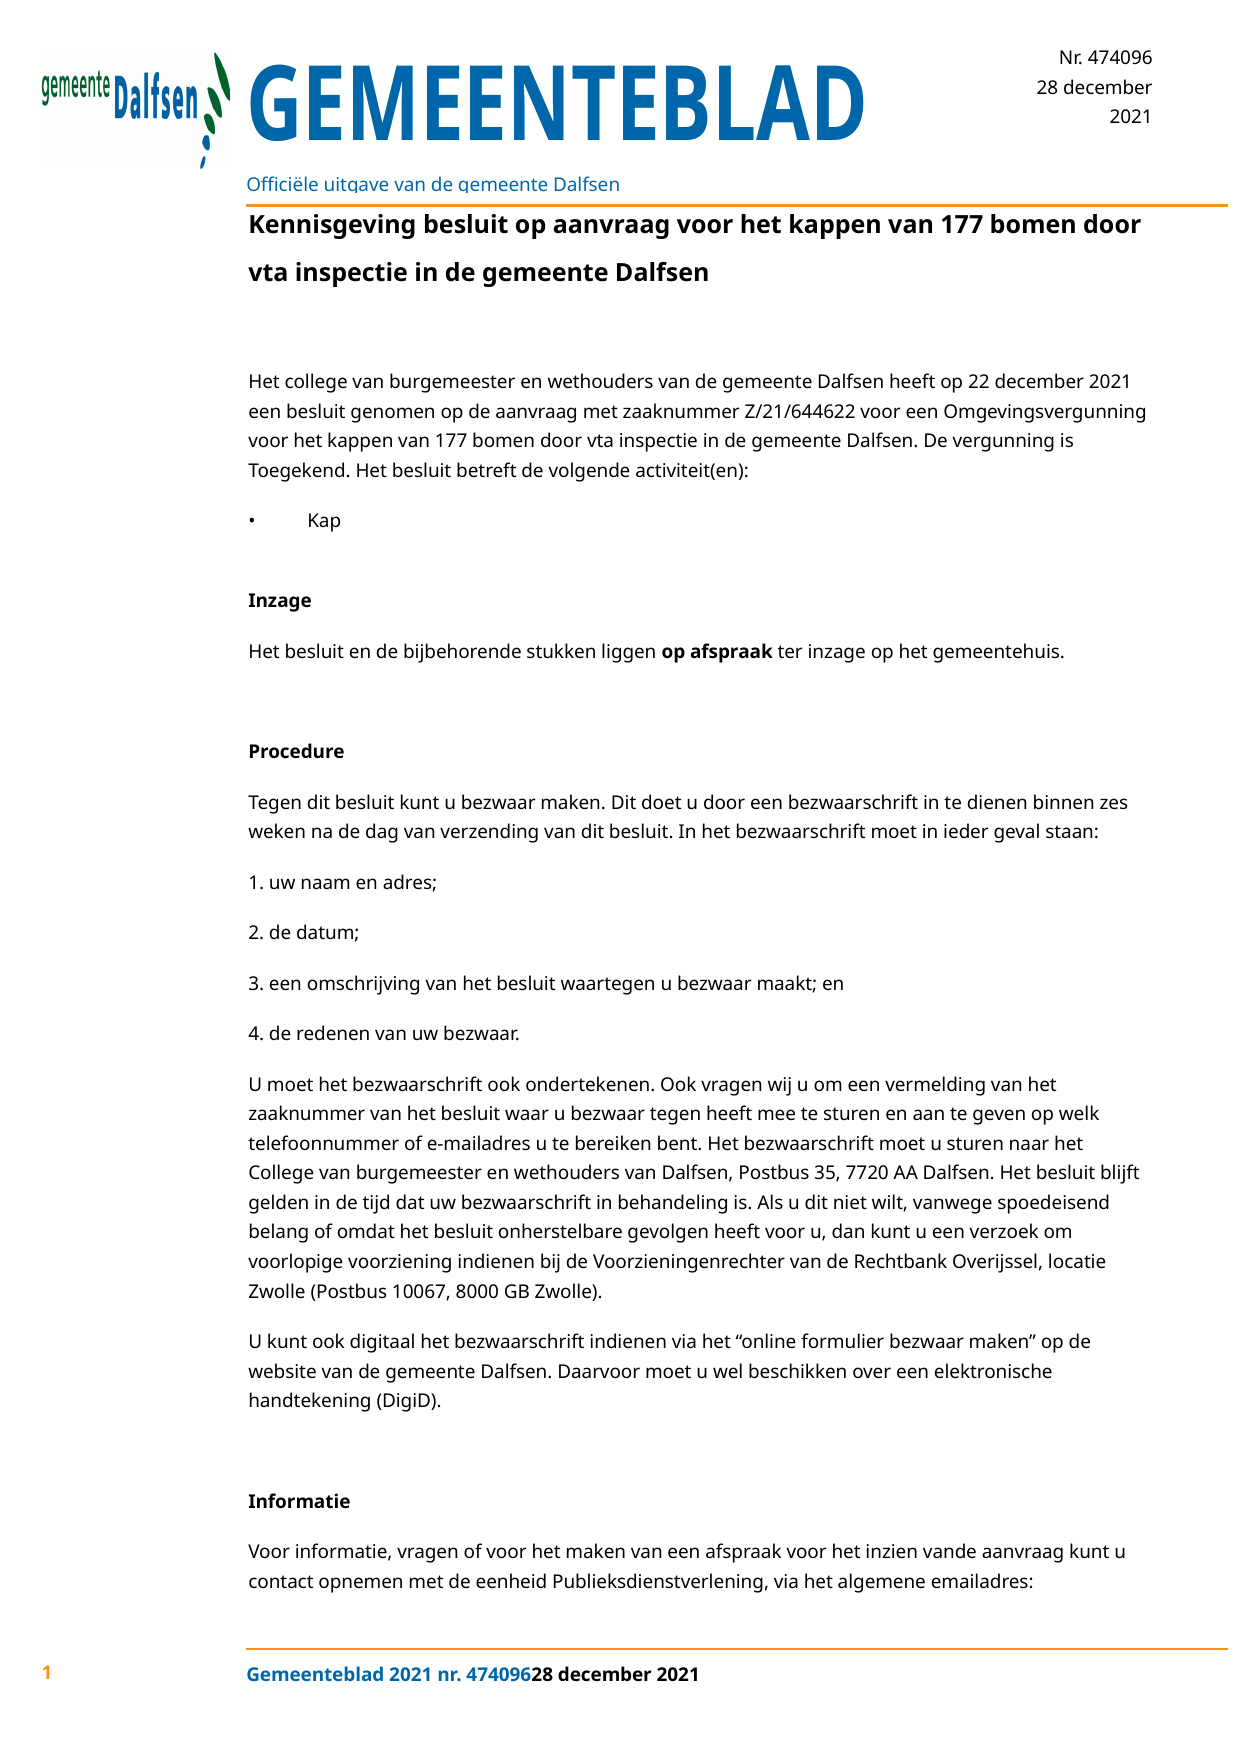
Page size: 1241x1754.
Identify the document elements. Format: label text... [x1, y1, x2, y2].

text 2. de datum; [248, 919, 1152, 945]
text Voor informatie, vragen of voor het maken van een afspraak voor het inzien vande aanvraag kunt u contact opnemen met de eenheid Publieksdienstverlening, via het algemene emailadres: [248, 1539, 1152, 1594]
text Het college van burgemeester en wethouders van de gemeente Dalfsen heeft op 22 december 2021 een besluit genomen op de aanvraag met zaaknummer Z/21/644622 voor een Omgevingsvergunning voor het kappen van 177 bomen door vta inspectie in de gemeente Dalfsen. De vergunning is Toegekend. Het besluit betreft de volgende activiteit(en): [248, 368, 1152, 483]
text U kunt ook digitaal het bezwaarschrift indienen via het “online formulier bezwaar maken” op de website van de gemeente Dalfsen. Daarvoor moet u wel beschikken over een elektronische handtekening (DigiD). [248, 1328, 1152, 1413]
text Het besluit en de bijbehorende stukken liggen op afspraak ter inzage op het gemeentehuis. [248, 638, 1152, 664]
text U moet het bezwaarschrift ook ondertekenen. Ook vragen wij u om een vermelding van het zaaknummer van het besluit waar u bezwaar tegen heeft mee te sturen en aan te geven op welk telefoonnummer of e-mailadres u te bereiken bent. Het bezwaarschrift moet u sturen naar het College van burgemeester en wethouders van Dalfsen, Postbus 35, 7720 AA Dalfsen. Het besluit blijft gelden in de tijd dat uw bezwaarschrift in behandeling is. Als u dit niet wilt, vanwege spoedeisend belang of omdat het besluit onherstelbare gevolgen heeft voor u, dan kunt u een verzoek om voorlopige voorziening indienen bij de Voorzieningenrechter van de Rechtbank Overijssel, locatie Zwolle (Postbus 10067, 8000 GB Zwolle). [248, 1071, 1152, 1304]
text Procedure [248, 739, 1152, 764]
list Kap [248, 507, 1152, 533]
text 3. een omschrijving van het besluit waartegen u bezwaar maakt; en [248, 970, 1152, 996]
text 4. de redenen van uw bezwaar. [248, 1020, 1152, 1046]
text 1. uw naam en adres; [248, 869, 1152, 895]
text Tegen dit besluit kunt u bezwaar maken. Dit doet u door een bezwaarschrift in te dienen binnen zes weken na de dag van verzending van dit besluit. In het bezwaarschrift moet in ieder geval staan: [248, 789, 1152, 844]
picture [41, 47, 231, 172]
text Kennisgeving besluit op aanvraag voor het kappen van 177 bomen door vta inspectie in de gemeente Dalfsen [248, 207, 1152, 288]
text Informatie [248, 1488, 1152, 1514]
text Inzage [248, 587, 1152, 613]
